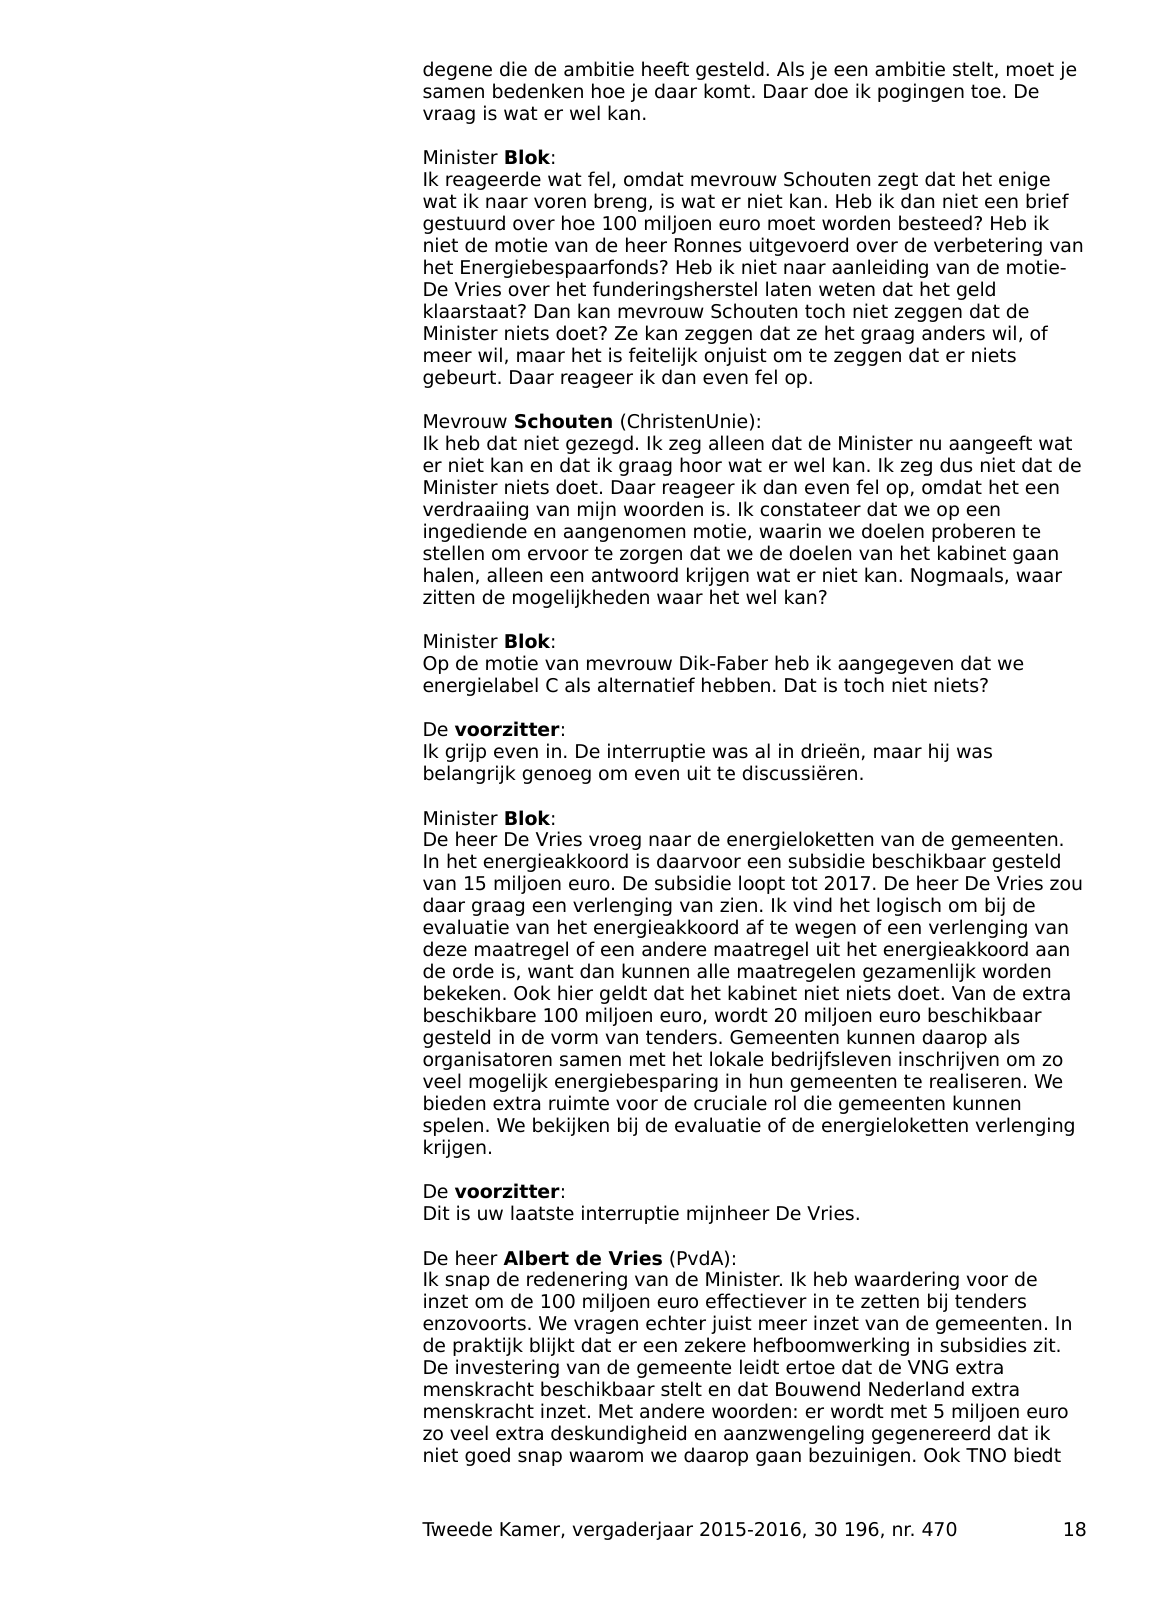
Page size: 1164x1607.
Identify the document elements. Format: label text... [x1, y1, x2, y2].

text Dit is uw laatste interruptie mijnheer De Vries. [422, 1203, 1087, 1225]
text Ik reageerde wat fel, omdat mevrouw Schouten zegt dat het enige wat ik naar voren breng, is wat er niet kan. Heb ik dan niet een brief gestuurd over hoe 100 miljoen euro moet worden besteed? Heb ik niet de motie van de heer Ronnes uitgevoerd over de verbetering van het Energiebespaarfonds? Heb ik niet naar aanleiding van de motie-De Vries over het funderingsherstel laten weten dat het geld klaarstaat? Dan kan mevrouw Schouten toch niet zeggen dat de Minister niets doet? Ze kan zeggen dat ze het graag anders wil, of meer wil, maar het is feitelijk onjuist om te zeggen dat er niets gebeurt. Daar reageer ik dan even fel op. [422, 169, 1087, 389]
text De heer Albert de Vries (PvdA): [422, 1247, 1087, 1269]
text De voorzitter: [422, 1181, 1087, 1203]
text De voorzitter: [422, 719, 1087, 741]
text Ik heb dat niet gezegd. Ik zeg alleen dat de Minister nu aangeeft wat er niet kan en dat ik graag hoor wat er wel kan. Ik zeg dus niet dat de Minister niets doet. Daar reageer ik dan even fel op, omdat het een verdraaiing van mijn woorden is. Ik constateer dat we op een ingediende en aangenomen motie, waarin we doelen proberen te stellen om ervoor te zorgen dat we de doelen van het kabinet gaan halen, alleen een antwoord krijgen wat er niet kan. Nogmaals, waar zitten de mogelijkheden waar het wel kan? [422, 433, 1087, 609]
text Minister Blok: [422, 631, 1087, 653]
text Minister Blok: [422, 147, 1087, 169]
text Mevrouw Schouten (ChristenUnie): [422, 411, 1087, 433]
text Ik grijp even in. De interruptie was al in drieën, maar hij was belangrijk genoeg om even uit te discussiëren. [422, 741, 1087, 785]
text De heer De Vries vroeg naar de energieloketten van de gemeenten. In het energieakkoord is daarvoor een subsidie beschikbaar gesteld van 15 miljoen euro. De subsidie loopt tot 2017. De heer De Vries zou daar graag een verlenging van zien. Ik vind het logisch om bij de evaluatie van het energieakkoord af te wegen of een verlenging van deze maatregel of een andere maatregel uit het energieakkoord aan de orde is, want dan kunnen alle maatregelen gezamenlijk worden bekeken. Ook hier geldt dat het kabinet niet niets doet. Van de extra beschikbare 100 miljoen euro, wordt 20 miljoen euro beschikbaar gesteld in de vorm van tenders. Gemeenten kunnen daarop als organisatoren samen met het lokale bedrijfsleven inschrijven om zo veel mogelijk energiebesparing in hun gemeenten te realiseren. We bieden extra ruimte voor de cruciale rol die gemeenten kunnen spelen. We bekijken bij de evaluatie of de energieloketten verlenging krijgen. [422, 829, 1087, 1159]
text Op de motie van mevrouw Dik-Faber heb ik aangegeven dat we energielabel C als alternatief hebben. Dat is toch niet niets? [422, 653, 1087, 697]
text degene die de ambitie heeft gesteld. Als je een ambitie stelt, moet je samen bedenken hoe je daar komt. Daar doe ik pogingen toe. De vraag is wat er wel kan. [422, 59, 1087, 125]
text Ik snap de redenering van de Minister. Ik heb waardering voor de inzet om de 100 miljoen euro effectiever in te zetten bij tenders enzovoorts. We vragen echter juist meer inzet van de gemeenten. In de praktijk blijkt dat er een zekere hefboomwerking in subsidies zit. De investering van de gemeente leidt ertoe dat de VNG extra menskracht beschikbaar stelt en dat Bouwend Nederland extra menskracht inzet. Met andere woorden: er wordt met 5 miljoen euro zo veel extra deskundigheid en aanzwengeling gegenereerd dat ik niet goed snap waarom we daarop gaan bezuinigen. Ook TNO biedt [422, 1269, 1087, 1467]
text Minister Blok: [422, 807, 1087, 829]
